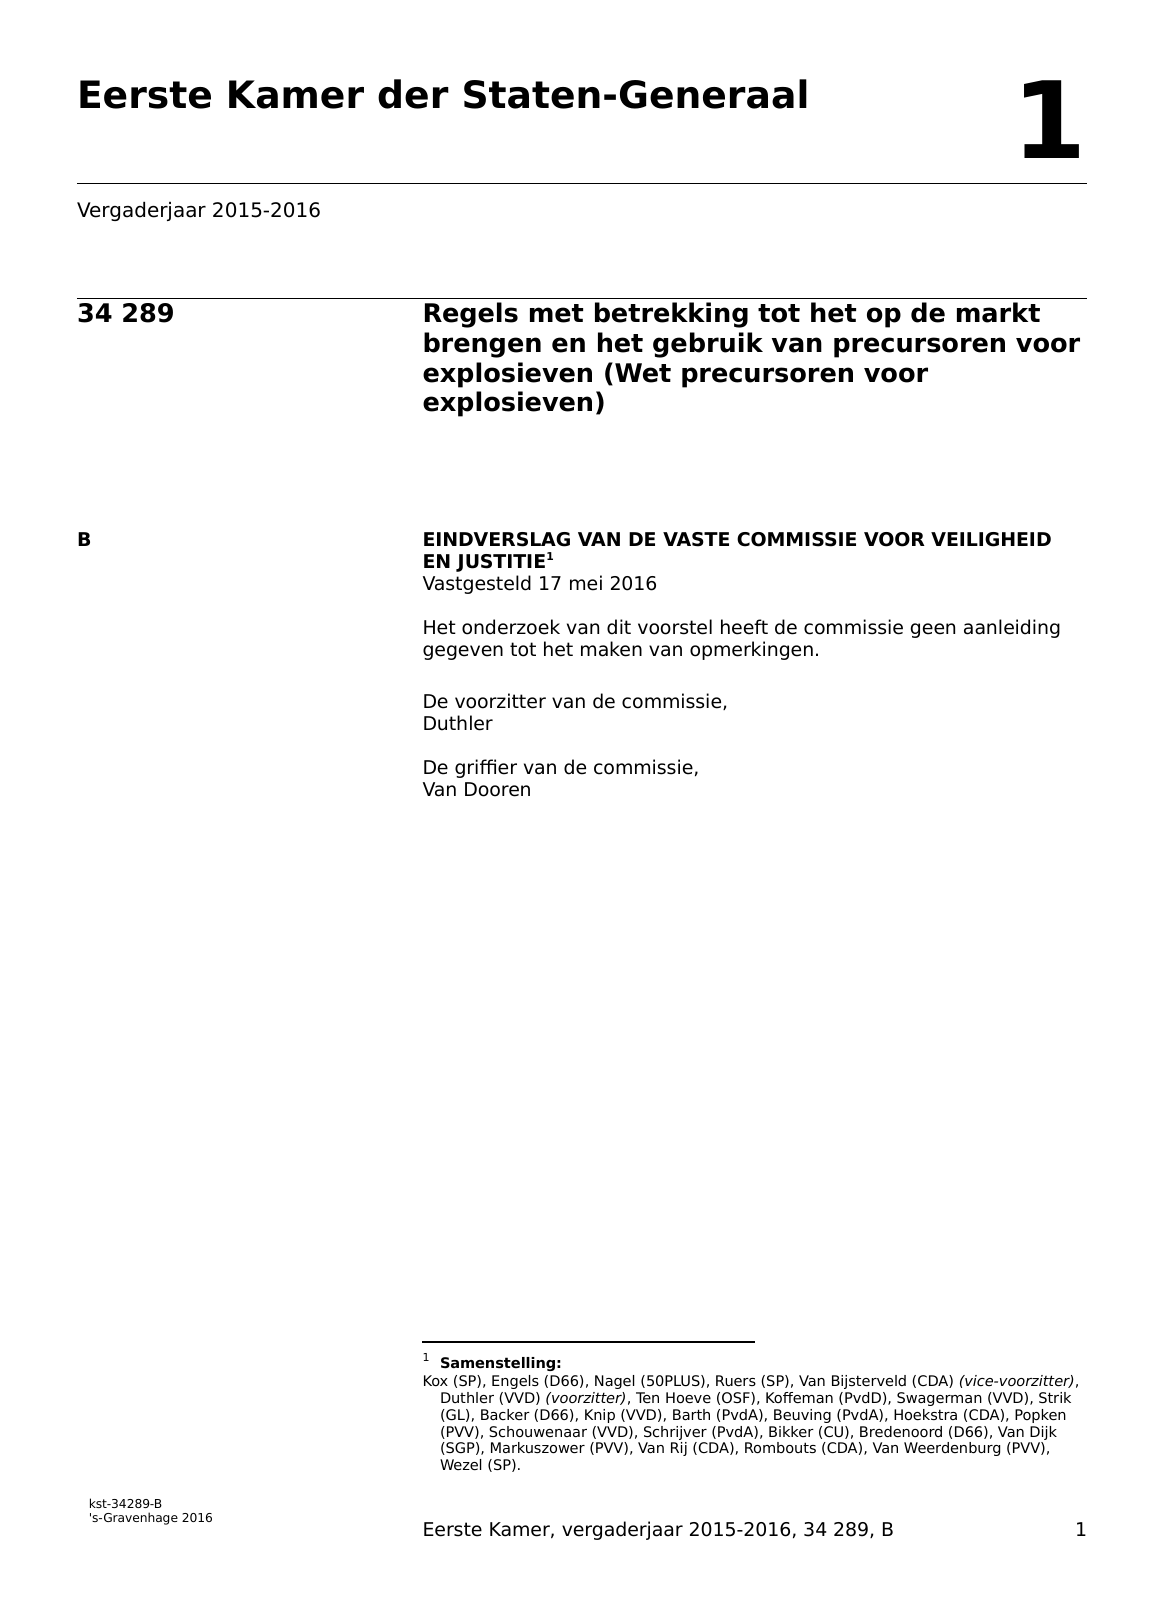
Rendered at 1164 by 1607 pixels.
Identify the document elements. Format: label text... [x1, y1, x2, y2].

subtitle B EINDVERSLAG VAN DE VASTE COMMISSIE VOOR VEILIGHEID EN JUSTITIE [77, 529, 1087, 573]
text kst-34289-B [88, 1497, 323, 1511]
text Het onderzoek van dit voorstel heeft de commissie geen aanleiding gegeven tot het maken van opmerkingen. [422, 617, 1087, 661]
text De griffier van de commissie, Van Dooren [422, 757, 1087, 801]
table_cell Vergaderjaar 2015-2016 [77, 184, 1087, 298]
text Samenstelling: [422, 1351, 1087, 1373]
text Vastgesteld 17 mei 2016 [422, 573, 1087, 595]
text 's-Gravenhage 2016 [88, 1511, 323, 1525]
text Kox (SP), Engels (D66), Nagel (50PLUS), Ruers (SP), Van Bijsterveld (CDA) (vice-voorzitter), Duthler (VVD) (voorzitter), Ten Hoeve (OSF), Koffeman (PvdD), Swagerman (VVD), Strik (GL), Backer (D66), Knip (VVD), Barth (PvdA), Beuving (PvdA), Hoekstra (CDA), Popken (PVV), Schouwenaar (VVD), Schrijver (PvdA), Bikker (CU), Bredenoord (D66), Van Dijk (SGP), Markuszower (PVV), Van Rij (CDA), Rombouts (CDA), Van Weerdenburg (PVV), Wezel (SP). [422, 1373, 1087, 1474]
subtitle 34 289 Regels met betrekking tot het op de markt brengen en het gebruik van precursoren voor explosieven (Wet precursoren voor explosieven) [77, 299, 1087, 418]
table_header Eerste Kamer der Staten-Generaal [77, 59, 886, 183]
table_header 1 [886, 59, 1087, 183]
text De voorzitter van de commissie, Duthler [422, 691, 1087, 735]
